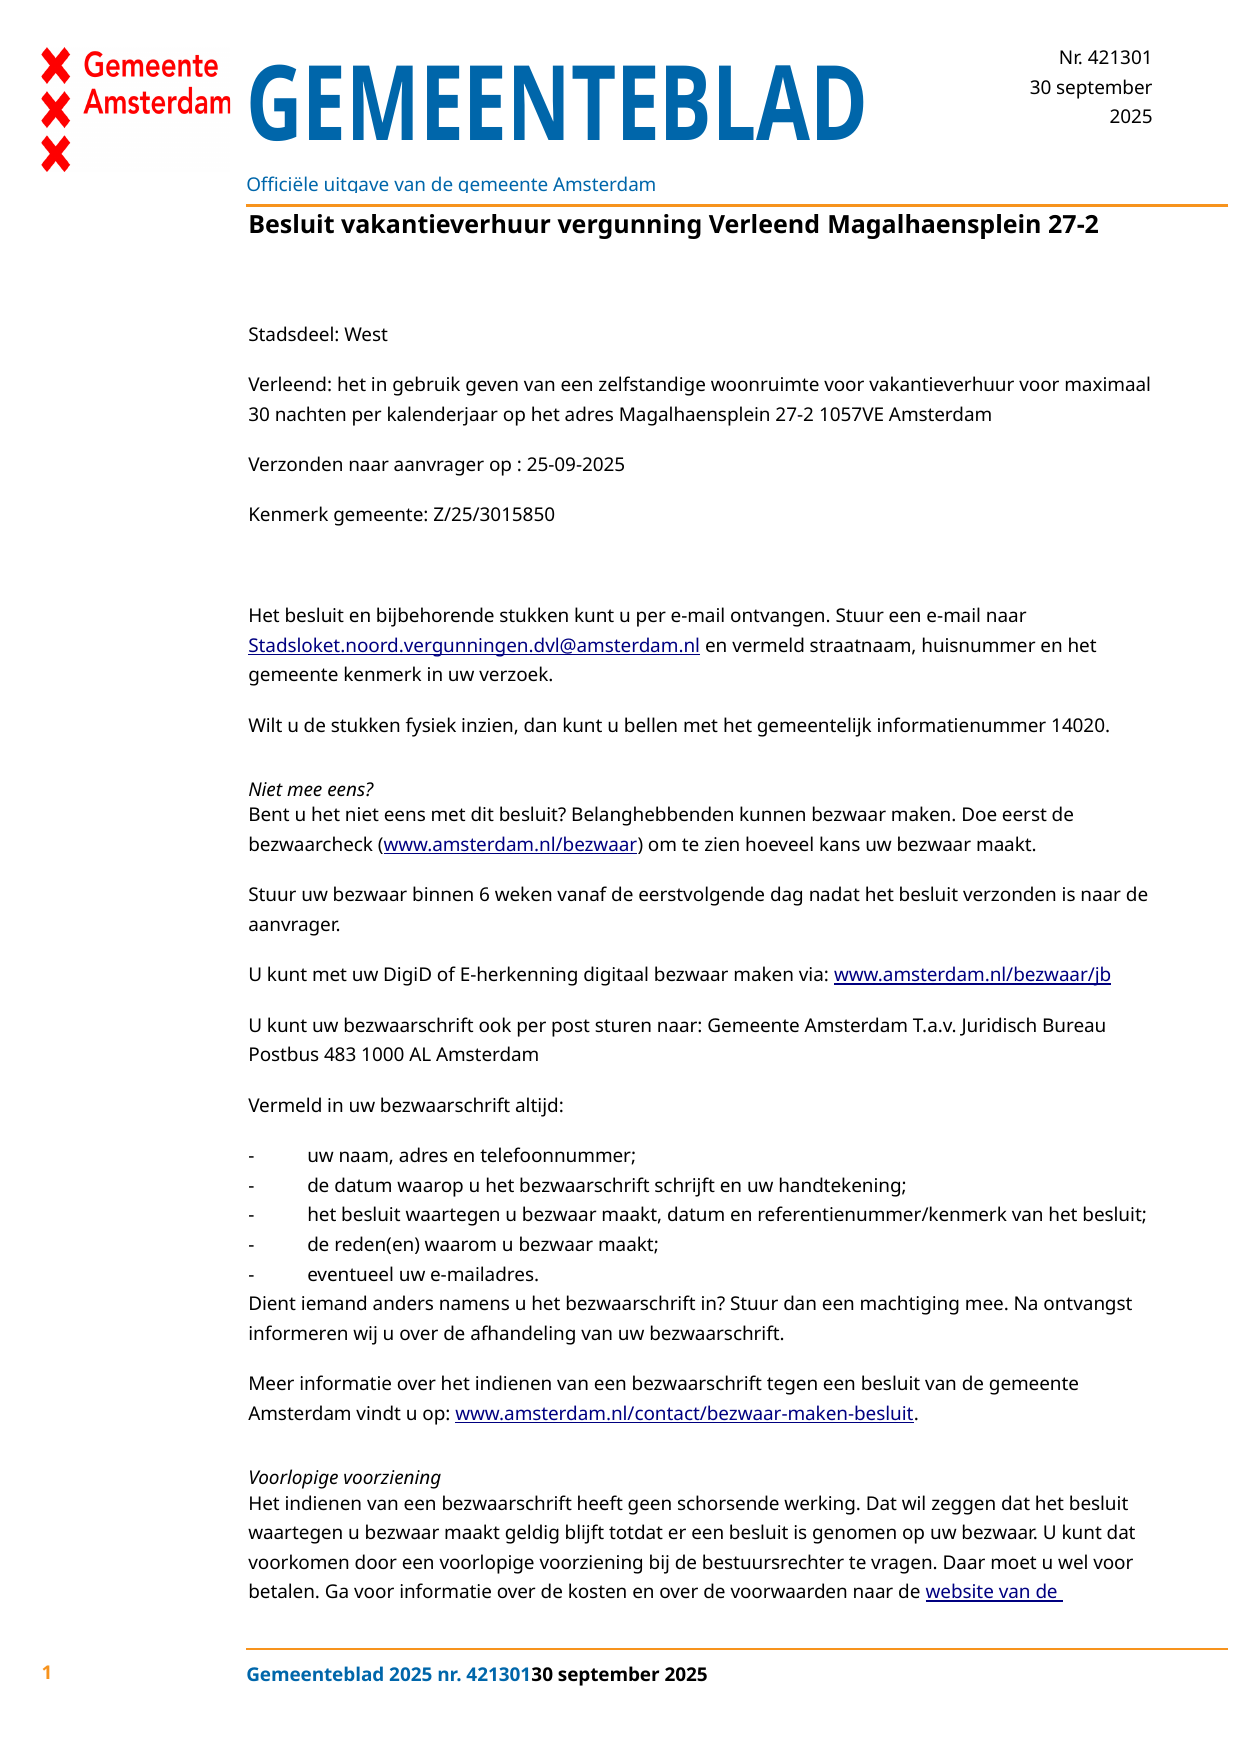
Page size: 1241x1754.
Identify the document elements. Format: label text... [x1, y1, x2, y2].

text Wilt u de stukken fysiek inzien, dan kunt u bellen met het gemeentelijk informatienummer 14020. [248, 712, 1152, 738]
text Het indienen van een bezwaarschrift heeft geen schorsende werking. Dat wil zeggen dat het besluit waartegen u bezwaar maakt geldig blijft totdat er een besluit is genomen op uw bezwaar. U kunt dat voorkomen door een voorlopige voorziening bij de bestuursrechter te vragen. Daar moet u wel voor betalen. Ga voor informatie over de kosten en over de voorwaarden naar de website van de [248, 1490, 1152, 1604]
text Dient iemand anders namens u het bezwaarschrift in? Stuur dan een machtiging mee. Na ontvangst informeren wij u over de afhandeling van uw bezwaarschrift. [248, 1290, 1152, 1346]
text Kenmerk gemeente: Z/25/3015850 [248, 502, 1152, 527]
text Voorlopige voorziening [248, 1464, 1152, 1490]
text Stuur uw bezwaar binnen 6 weken vanaf de eerstvolgende dag nadat het besluit verzonden is naar de aanvrager. [248, 882, 1152, 937]
text Vermeld in uw bezwaarschrift altijd: [248, 1092, 1152, 1118]
text Bent u het niet eens met dit besluit? Belanghebbenden kunnen bezwaar maken. Doe eerst de bezwaarcheck (www.amsterdam.nl/bezwaar) om te zien hoeveel kans uw bezwaar maakt. [248, 802, 1152, 857]
list de datum waarop u het bezwaarschrift schrijft en uw handtekening; [248, 1172, 1152, 1198]
text U kunt uw bezwaarschrift ook per post sturen naar: Gemeente Amsterdam T.a.v. Juridisch Bureau Postbus 483 1000 AL Amsterdam [248, 1012, 1152, 1067]
list eventueel uw e-mailadres. [248, 1261, 1152, 1287]
list het besluit waartegen u bezwaar maakt, datum en referentienummer/kenmerk van het besluit; [248, 1202, 1152, 1227]
text Besluit vakantieverhuur vergunning Verleend Magalhaensplein 27-2 [248, 207, 1152, 241]
text Meer informatie over het indienen van een bezwaarschrift tegen een besluit van de gemeente Amsterdam vindt u op: www.amsterdam.nl/contact/bezwaar-maken-besluit. [248, 1370, 1152, 1426]
text U kunt met uw DigiD of E-herkenning digitaal bezwaar maken via: www.amsterdam.nl/bezwaar/jb [248, 962, 1152, 987]
picture [41, 47, 231, 172]
text Het besluit en bijbehorende stukken kunt u per e-mail ontvangen. Stuur een e-mail naar Stadsloket.noord.vergunningen.dvl@amsterdam.nl en vermeld straatnaam, huisnummer en het gemeente kenmerk in uw verzoek. [248, 602, 1152, 687]
list de reden(en) waarom u bezwaar maakt; [248, 1231, 1152, 1257]
text Niet mee eens? [248, 776, 1152, 802]
text Verzonden naar aanvrager op : 25-09-2025 [248, 451, 1152, 477]
text Verleend: het in gebruik geven van een zelfstandige woonruimte voor vakantieverhuur voor maximaal 30 nachten per kalenderjaar op het adres Magalhaensplein 27-2 1057VE Amsterdam [248, 371, 1152, 426]
text Stadsdeel: West [248, 321, 1152, 346]
list uw naam, adres en telefoonnummer; [248, 1142, 1152, 1168]
